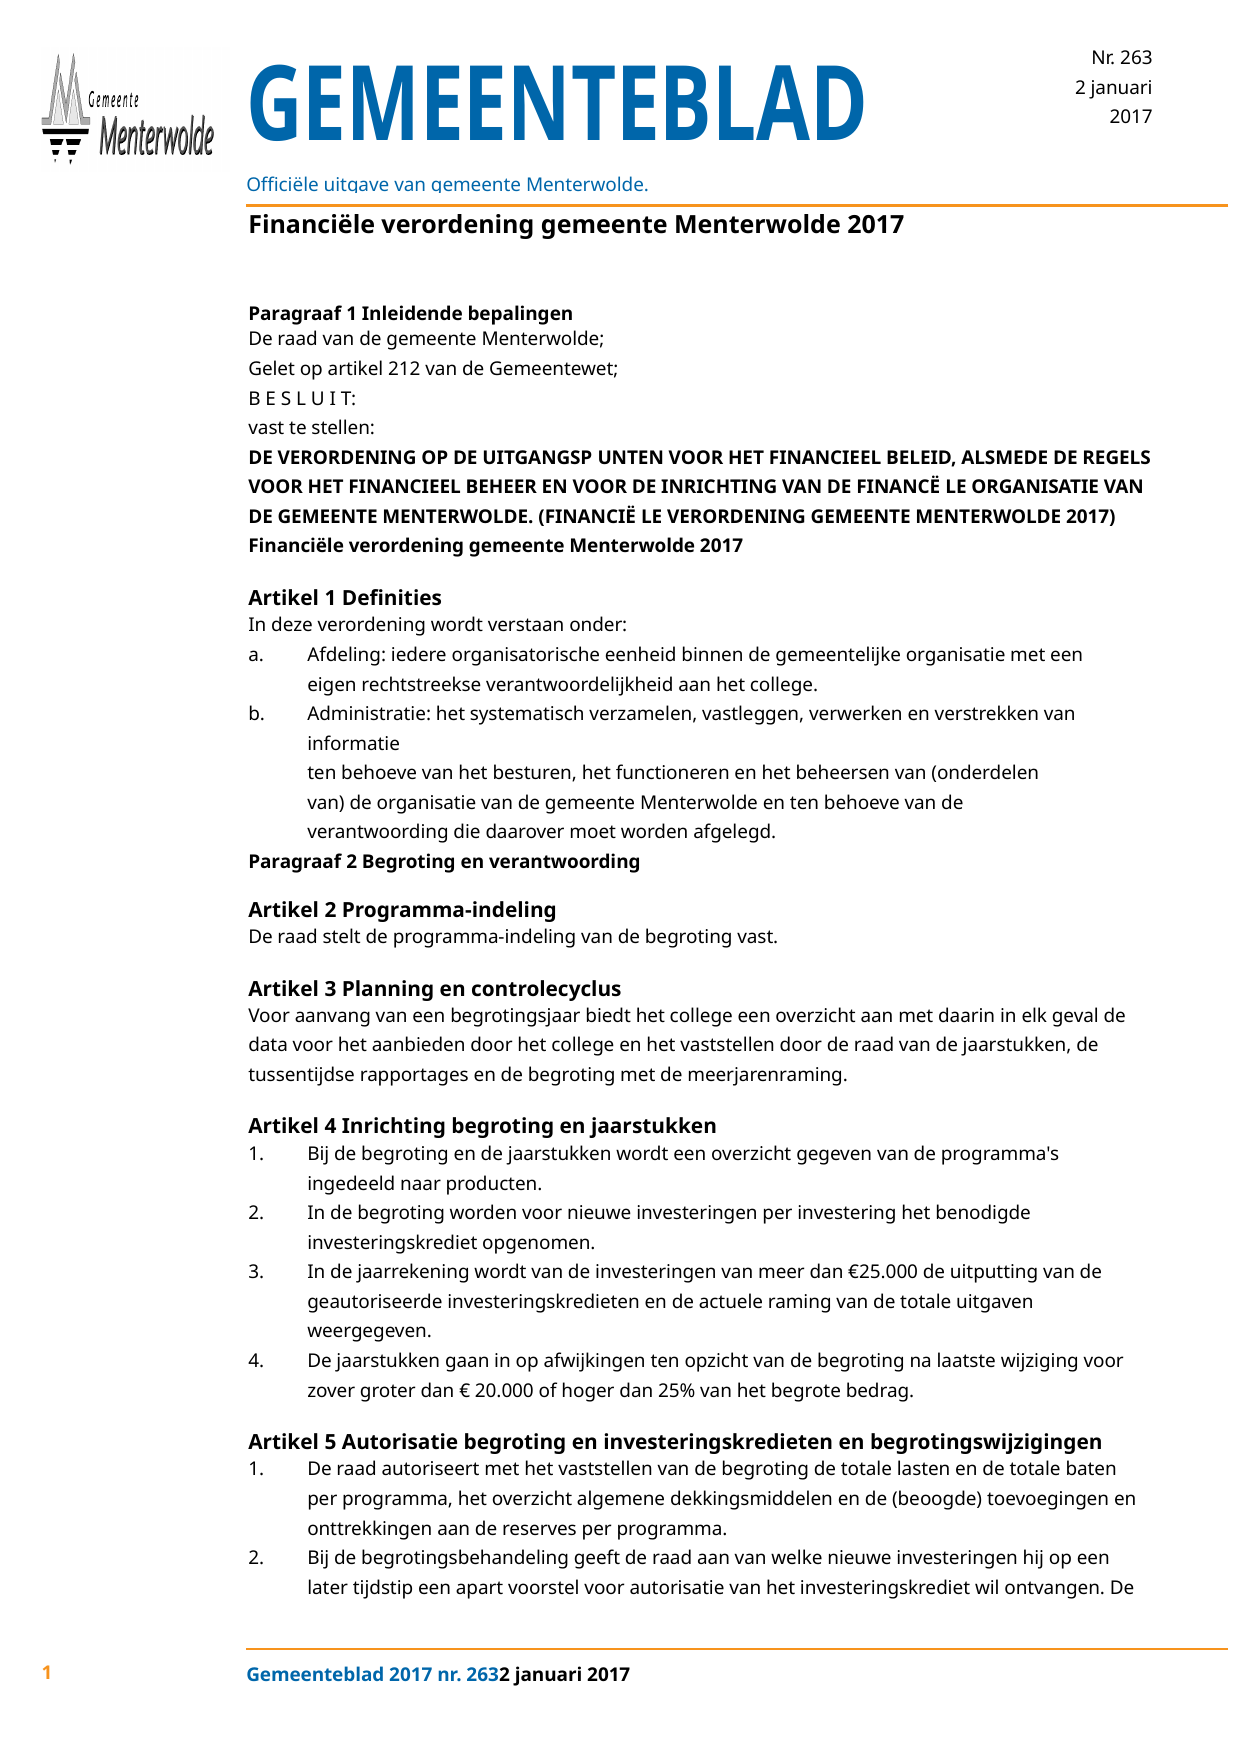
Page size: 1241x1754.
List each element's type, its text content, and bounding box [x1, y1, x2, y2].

list De raad autoriseert met het vaststellen van de begroting de totale lasten en de totale baten per programma, het overzicht algemene dekkingsmiddelen en de (beoogde) toevoegingen en onttrekkingen aan de reserves per programma. [248, 1456, 1152, 1541]
list Administratie: het systematisch verzamelen, vastleggen, verwerken en verstrekken van informatie [248, 700, 1152, 756]
text Paragraaf 2 Begroting en verantwoording [248, 848, 1152, 874]
list eigen rechtstreekse verantwoordelijkheid aan het college. [248, 671, 1152, 696]
text Artikel 5 Autorisatie begroting en investeringskredieten en begrotingswijzigingen [248, 1427, 1152, 1456]
list ten behoeve van het besturen, het functioneren en het beheersen van (onderdelen [248, 759, 1152, 785]
text vast te stellen: [248, 414, 1152, 440]
text Artikel 3 Planning en controlecyclus [248, 974, 1152, 1002]
list Bij de begrotingsbehandeling geeft de raad aan van welke nieuwe investeringen hij op een later tijdstip een apart voorstel voor autorisatie van het investeringskrediet wil ontvangen. De [248, 1544, 1152, 1600]
list van) de organisatie van de gemeente Menterwolde en ten behoeve van de [248, 789, 1152, 815]
list In de jaarrekening wordt van de investeringen van meer dan €25.000 de uitputting van de geautoriseerde investeringskredieten en de actuele raming van de totale uitgaven weergegeven. [248, 1258, 1152, 1343]
text Artikel 2 Programma-indeling [248, 895, 1152, 923]
list De jaarstukken gaan in op afwijkingen ten opzicht van de begroting na laatste wijziging voor zover groter dan € 20.000 of hoger dan 25% van het begrote bedrag. [248, 1347, 1152, 1402]
list Bij de begroting en de jaarstukken wordt een overzicht gegeven van de programma's ingedeeld naar producten. [248, 1140, 1152, 1195]
text Gelet op artikel 212 van de Gemeentewet; [248, 355, 1152, 381]
text In deze verordening wordt verstaan onder: [248, 612, 1152, 637]
text Artikel 4 Inrichting begroting en jaarstukken [248, 1112, 1152, 1140]
text DE VERORDENING OP DE UITGANGSP UNTEN VOOR HET FINANCIEEL BELEID, ALSMEDE DE REGELS VOOR HET FINANCIEEL BEHEER EN VOOR DE INRICHTING VAN DE FINANCË LE ORGANISATIE VAN DE GEMEENTE MENTERWOLDE. (FINANCIË LE VERORDENING GEMEENTE MENTERWOLDE 2017) [248, 444, 1152, 529]
list verantwoording die daarover moet worden afgelegd. [248, 819, 1152, 844]
text De raad van de gemeente Menterwolde; [248, 326, 1152, 351]
text B E S L U I T: [248, 385, 1152, 411]
text Artikel 1 Definities [248, 583, 1152, 612]
picture [41, 47, 231, 172]
text Voor aanvang van een begrotingsjaar biedt het college een overzicht aan met daarin in elk geval de data voor het aanbieden door het college en het vaststellen door de raad van de jaarstukken, de tussentijdse rapportages en de begroting met de meerjarenraming. [248, 1002, 1152, 1087]
text Financiële verordening gemeente Menterwolde 2017 [248, 533, 1152, 558]
text Financiële verordening gemeente Menterwolde 2017 [248, 207, 1152, 241]
list In de begroting worden voor nieuwe investeringen per investering het benodigde investeringskrediet opgenomen. [248, 1199, 1152, 1254]
text De raad stelt de programma-indeling van de begroting vast. [248, 923, 1152, 949]
text Paragraaf 1 Inleidende bepalingen [248, 300, 1152, 326]
list Afdeling: iedere organisatorische eenheid binnen de gemeentelijke organisatie met een [248, 641, 1152, 667]
